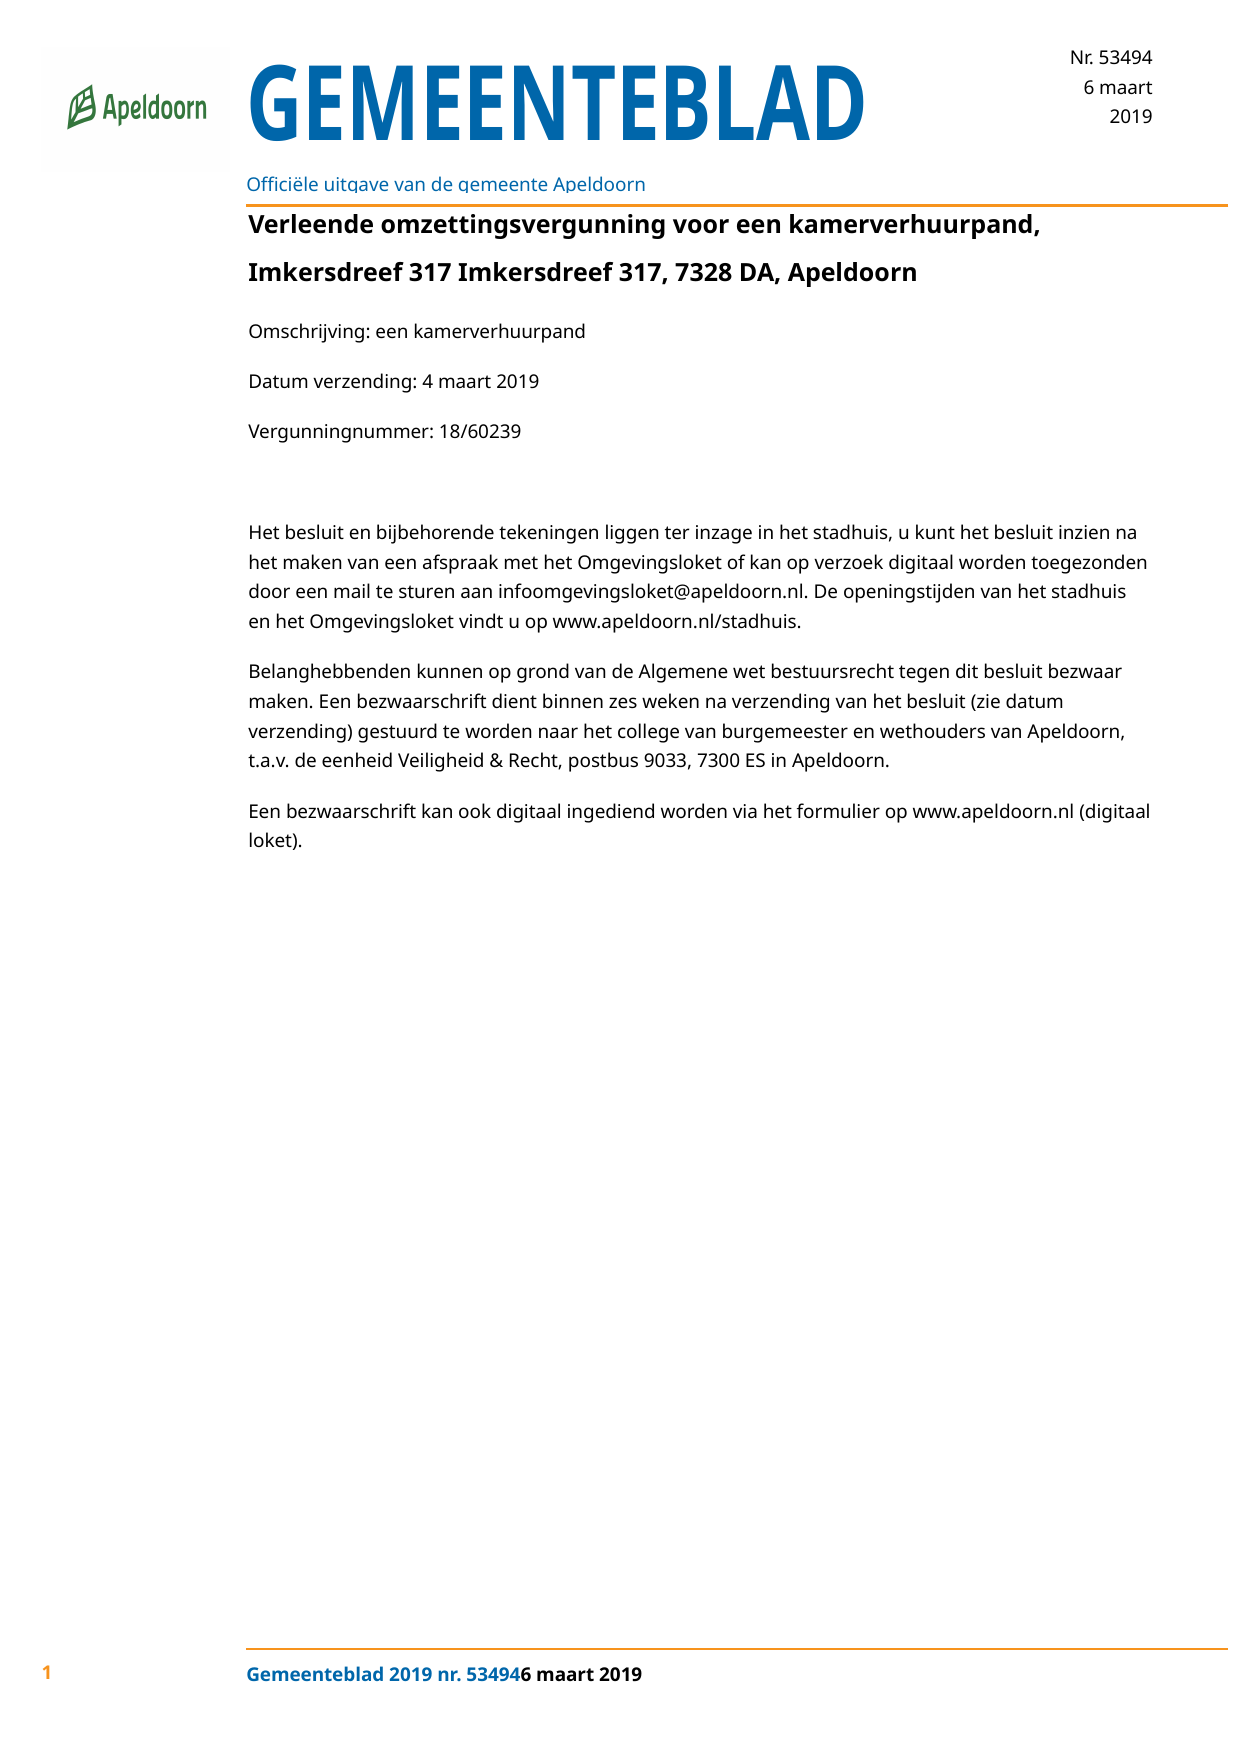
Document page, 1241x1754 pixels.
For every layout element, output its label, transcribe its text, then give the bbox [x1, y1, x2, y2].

text Vergunningnummer: 18/60239 [248, 419, 1152, 444]
text Een bezwaarschrift kan ook digitaal ingediend worden via het formulier op www.apeldoorn.nl (digitaal loket). [248, 798, 1152, 853]
text Verleende omzettingsvergunning voor een kamerverhuurpand, Imkersdreef 317 Imkersdreef 317, 7328 DA, Apeldoorn [248, 207, 1152, 288]
text Belanghebbenden kunnen op grond van de Algemene wet bestuursrecht tegen dit besluit bezwaar maken. Een bezwaarschrift dient binnen zes weken na verzending van het besluit (zie datum verzending) gestuurd te worden naar het college van burgemeester en wethouders van Apeldoorn, t.a.v. de eenheid Veiligheid & Recht, postbus 9033, 7300 ES in Apeldoorn. [248, 659, 1152, 773]
text Omschrijving: een kamerverhuurpand [248, 318, 1152, 344]
text Datum verzending: 4 maart 2019 [248, 368, 1152, 394]
text Het besluit en bijbehorende tekeningen liggen ter inzage in het stadhuis, u kunt het besluit inzien na het maken van een afspraak met het Omgevingsloket of kan op verzoek digitaal worden toegezonden door een mail te sturen aan infoomgevingsloket@apeldoorn.nl. De openingstijden van het stadhuis en het Omgevingsloket vindt u op www.apeldoorn.nl/stadhuis. [248, 519, 1152, 634]
picture [41, 47, 231, 172]
